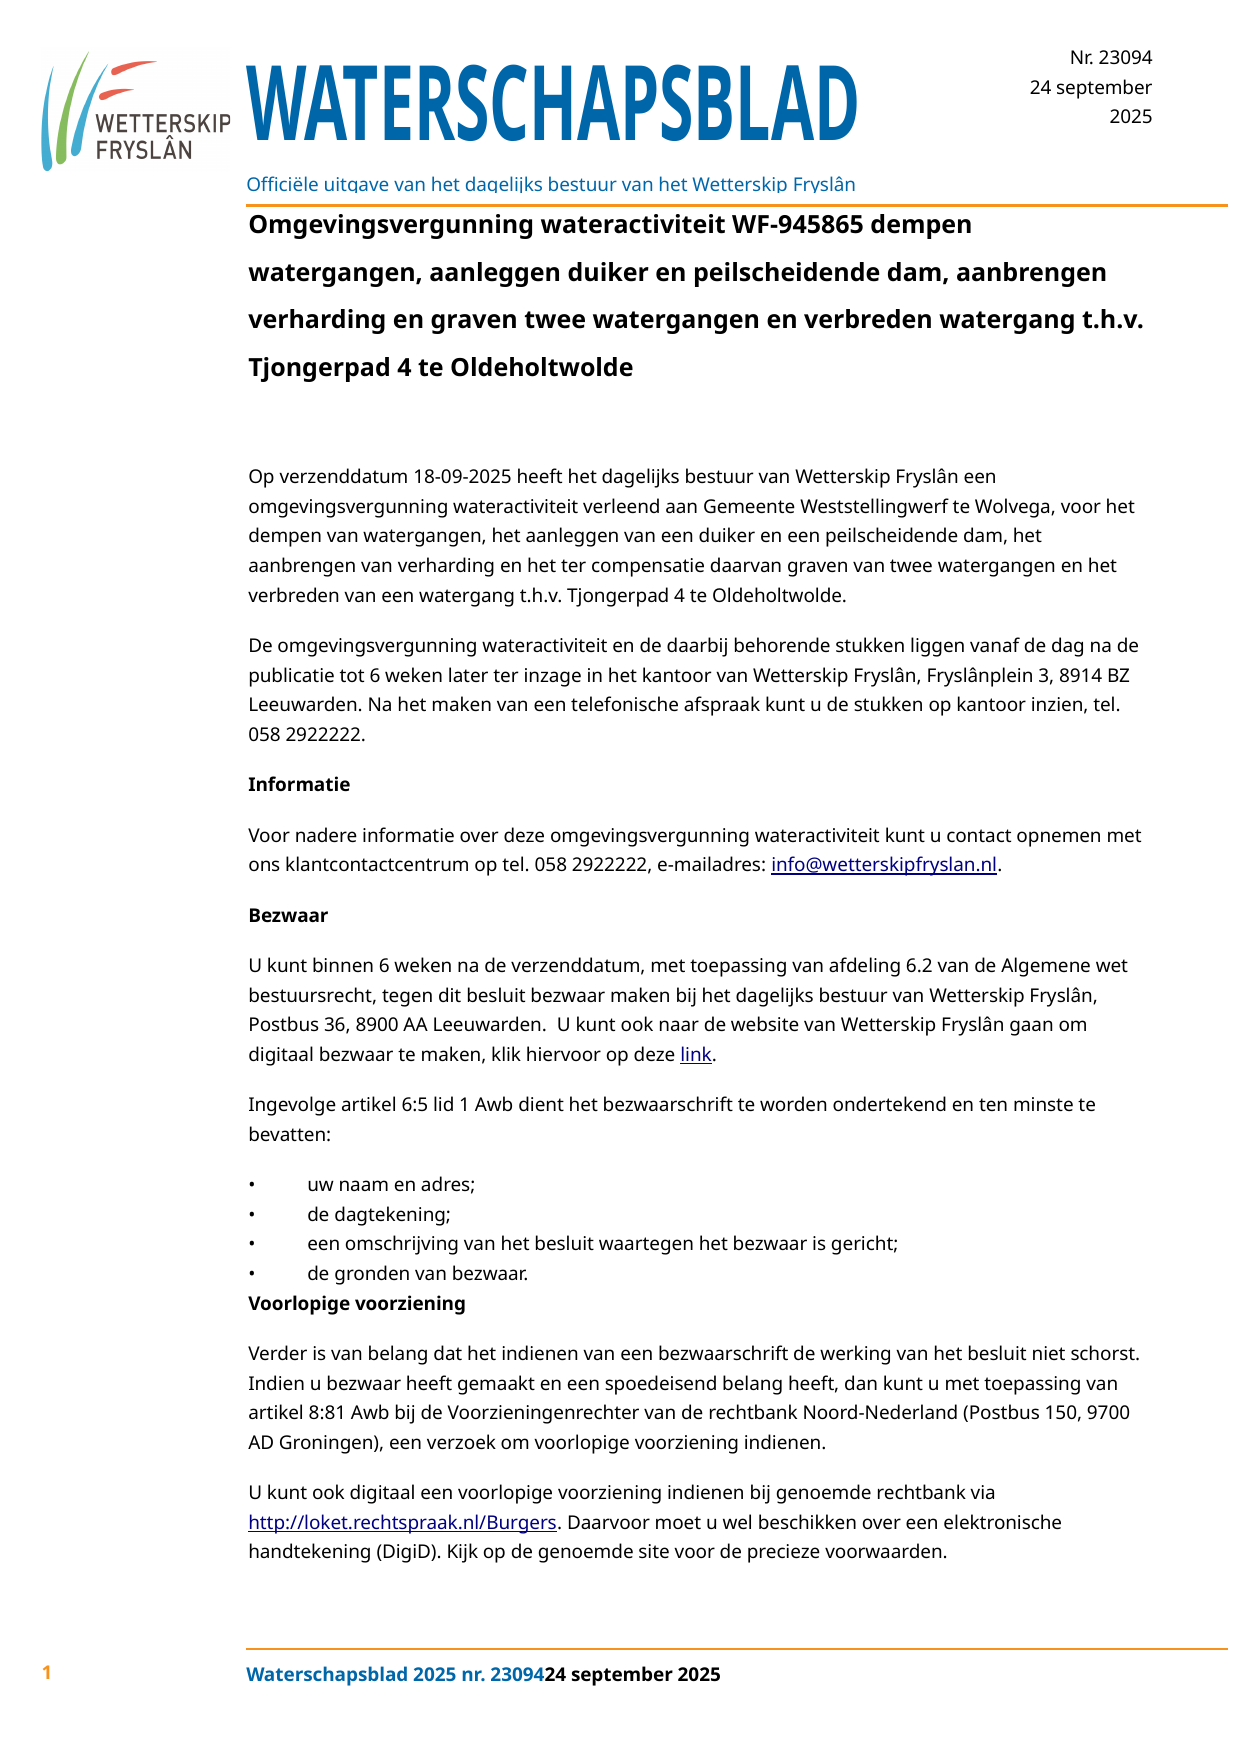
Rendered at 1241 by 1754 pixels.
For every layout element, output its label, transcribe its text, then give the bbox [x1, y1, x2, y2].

text Op verzenddatum 18-09-2025 heeft het dagelijks bestuur van Wetterskip Fryslân een omgevingsvergunning wateractiviteit verleend aan Gemeente Weststellingwerf te Wolvega, voor het dempen van watergangen, het aanleggen van een duiker en een peilscheidende dam, het aanbrengen van verharding en het ter compensatie daarvan graven van twee watergangen en het verbreden van een watergang t.h.v. Tjongerpad 4 te Oldeholtwolde. [248, 463, 1152, 608]
text Informatie [248, 771, 1152, 797]
picture [41, 47, 231, 172]
text Voor nadere informatie over deze omgevingsvergunning wateractiviteit kunt u contact opnemen met ons klantcontactcentrum op tel. 058 2922222, e-mailadres: info@wetterskipfryslan.nl. [248, 822, 1152, 877]
list een omschrijving van het besluit waartegen het bezwaar is gericht; [248, 1231, 1152, 1256]
text Verder is van belang dat het indienen van een bezwaarschrift de werking van het besluit niet schorst. Indien u bezwaar heeft gemaakt en een spoedeisend belang heeft, dan kunt u met toepassing van artikel 8:81 Awb bij de Voorzieningenrechter van de rechtbank Noord-Nederland (Postbus 150, 9700 AD Groningen), een verzoek om voorlopige voorziening indienen. [248, 1340, 1152, 1455]
list uw naam en adres; [248, 1171, 1152, 1197]
text U kunt binnen 6 weken na de verzenddatum, met toepassing van afdeling 6.2 van de Algemene wet bestuursrecht, tegen dit besluit bezwaar maken bij het dagelijks bestuur van Wetterskip Fryslân, Postbus 36, 8900 AA Leeuwarden. U kunt ook naar de website van Wetterskip Fryslân gaan om digitaal bezwaar te maken, klik hiervoor op deze link. [248, 952, 1152, 1067]
list de dagtekening; [248, 1201, 1152, 1227]
text Omgevingsvergunning wateractiviteit WF-945865 dempen watergangen, aanleggen duiker en peilscheidende dam, aanbrengen verharding en graven twee watergangen en verbreden watergang t.h.v. Tjongerpad 4 te Oldeholtwolde [248, 207, 1152, 384]
text Ingevolge artikel 6:5 lid 1 Awb dient het bezwaarschrift te worden ondertekend en ten minste te bevatten: [248, 1091, 1152, 1147]
text U kunt ook digitaal een voorlopige voorziening indienen bij genoemde rechtbank via http://loket.rechtspraak.nl/Burgers. Daarvoor moet u wel beschikken over een elektronische handtekening (DigiD). Kijk op de genoemde site voor de precieze voorwaarden. [248, 1479, 1152, 1564]
list de gronden van bezwaar. [248, 1260, 1152, 1286]
text De omgevingsvergunning wateractiviteit en de daarbij behorende stukken liggen vanaf de dag na de publicatie tot 6 weken later ter inzage in het kantoor van Wetterskip Fryslân, Fryslânplein 3, 8914 BZ Leeuwarden. Na het maken van een telefonische afspraak kunt u de stukken op kantoor inzien, tel. 058 2922222. [248, 632, 1152, 747]
text Bezwaar [248, 902, 1152, 928]
text Voorlopige voorziening [248, 1290, 1152, 1316]
